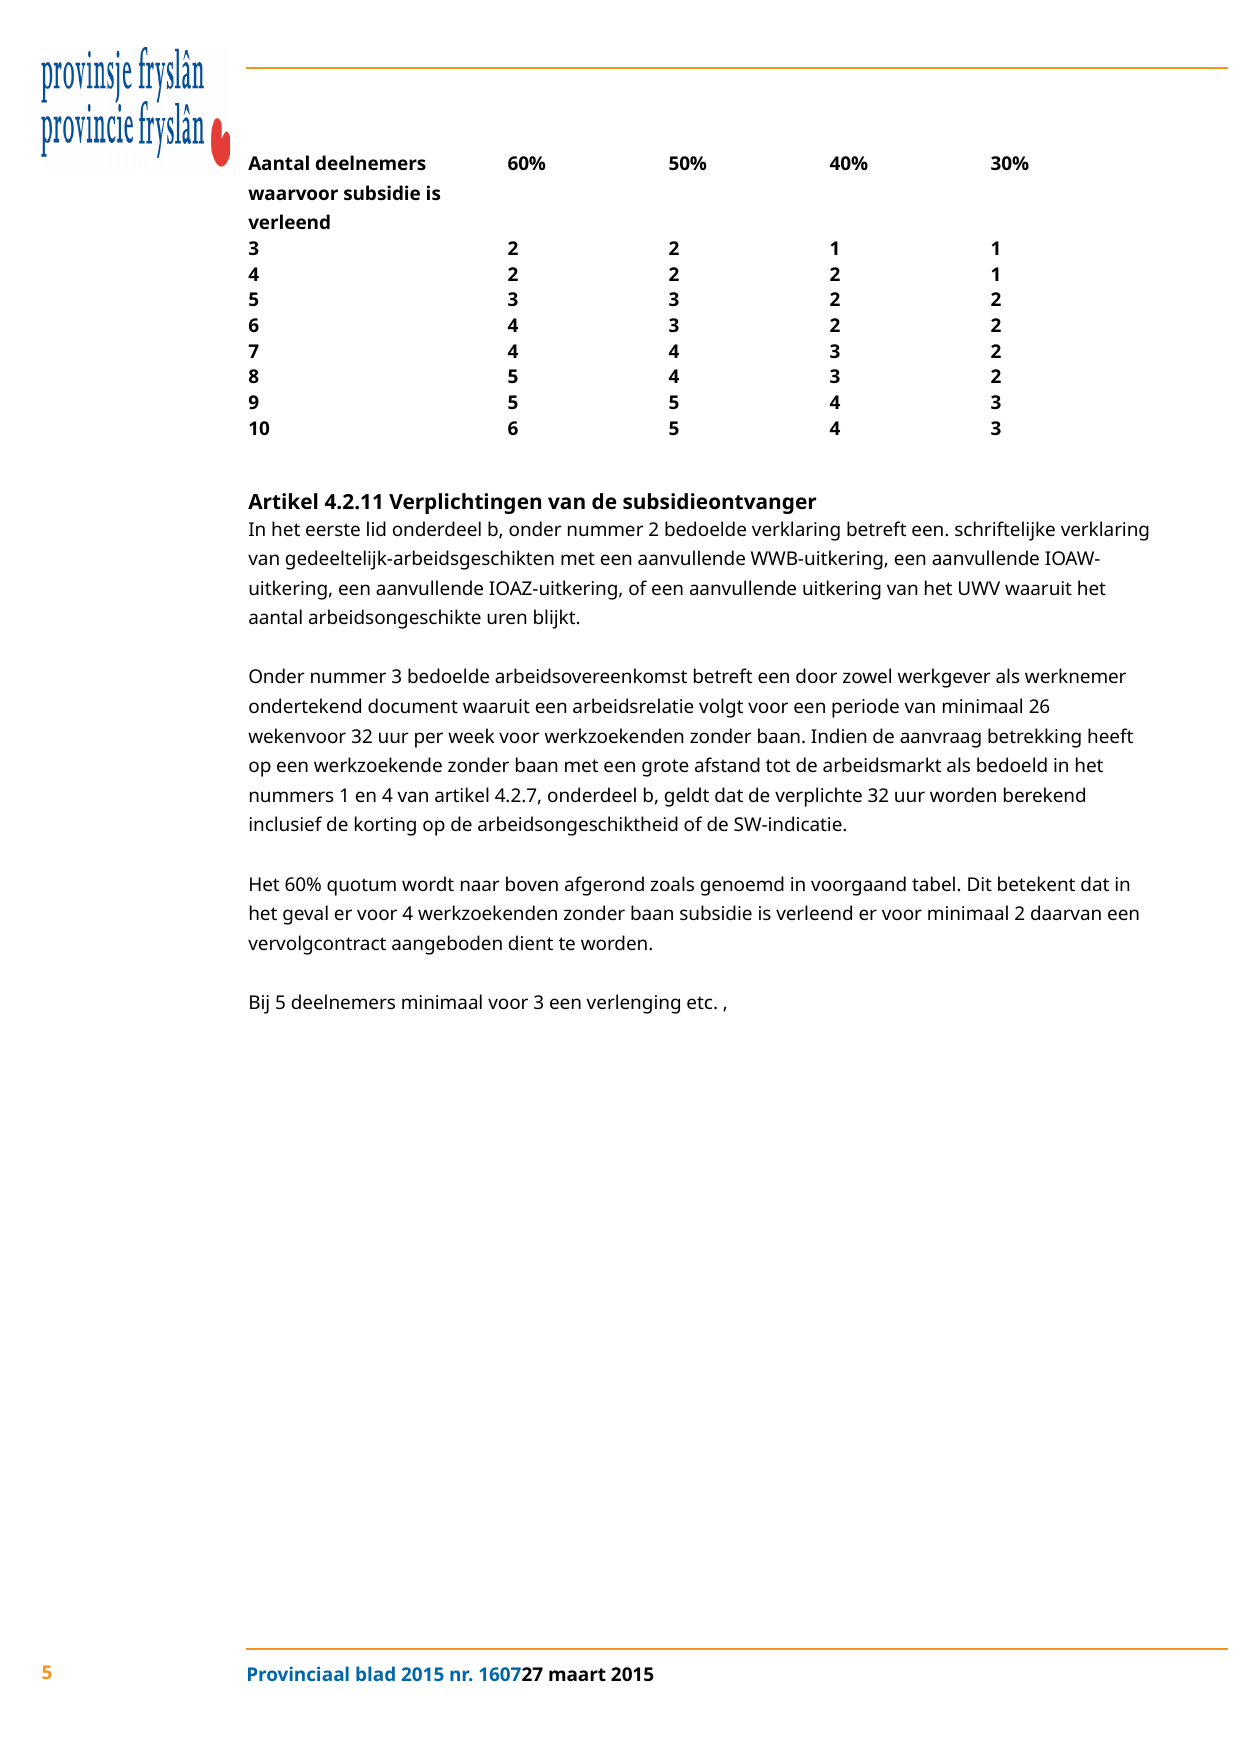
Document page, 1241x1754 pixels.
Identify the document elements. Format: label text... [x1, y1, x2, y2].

table_cell 2 [829, 312, 990, 338]
table_cell 3 [829, 338, 990, 364]
table_cell 2 [829, 261, 990, 286]
table_cell 3 [507, 286, 668, 312]
table_cell 5 [248, 286, 507, 312]
table_cell 4 [668, 338, 829, 364]
table_cell 1 [829, 235, 990, 261]
table_cell 4 [507, 338, 668, 364]
table_cell 2 [990, 286, 1152, 312]
text Onder nummer 3 bedoelde arbeidsovereenkomst betreft een door zowel werkgever als werknemer ondertekend document waaruit een arbeidsrelatie volgt voor een periode van minimaal 26 wekenvoor 32 uur per week voor werkzoekenden zonder baan. Indien de aanvraag betrekking heeft op een werkzoekende zonder baan met een grote afstand tot de arbeidsmarkt als bedoeld in het nummers 1 en 4 van artikel 4.2.7, onderdeel b, geldt dat de verplichte 32 uur worden berekend inclusief de korting op de arbeidsongeschiktheid of de SW-indicatie. [248, 664, 1152, 837]
table_header 50% [668, 150, 829, 235]
table_cell 1 [990, 235, 1152, 261]
table_cell 2 [668, 235, 829, 261]
table_header 60% [507, 150, 668, 235]
table_cell 4 [829, 415, 990, 441]
table_cell 5 [507, 364, 668, 389]
table_cell 3 [990, 415, 1152, 441]
table_cell 2 [507, 261, 668, 286]
table_cell 4 [507, 312, 668, 338]
text In het eerste lid onderdeel b, onder nummer 2 bedoelde verklaring betreft een. schriftelijke verklaring van gedeeltelijk-arbeidsgeschikten met een aanvullende WWB-uitkering, een aanvullende IOAW-uitkering, een aanvullende IOAZ-uitkering, of een aanvullende uitkering van het UWV waaruit het aantal arbeidsongeschikte uren blijkt. [248, 516, 1152, 630]
table_cell 2 [990, 338, 1152, 364]
table_cell 1 [990, 261, 1152, 286]
picture [41, 47, 231, 172]
table_header 30% [990, 150, 1152, 235]
table_cell 3 [248, 235, 507, 261]
table_cell 2 [990, 364, 1152, 389]
table_cell 6 [248, 312, 507, 338]
table_cell 8 [248, 364, 507, 389]
table_cell 2 [668, 261, 829, 286]
table_header 40% [829, 150, 990, 235]
table_cell 5 [507, 389, 668, 415]
text Het 60% quotum wordt naar boven afgerond zoals genoemd in voorgaand tabel. Dit betekent dat in het geval er voor 4 werkzoekenden zonder baan subsidie is verleend er voor minimaal 2 daarvan een vervolgcontract aangeboden dient te worden. [248, 871, 1152, 956]
table_cell 7 [248, 338, 507, 364]
table_cell 2 [829, 286, 990, 312]
text Artikel 4.2.11 Verplichtingen van de subsidieontvanger [248, 487, 1152, 516]
table_cell 3 [829, 364, 990, 389]
table_cell 6 [507, 415, 668, 441]
table_cell 4 [829, 389, 990, 415]
table_cell 5 [668, 415, 829, 441]
table_cell 10 [248, 415, 507, 441]
table_cell 4 [668, 364, 829, 389]
table_cell 9 [248, 389, 507, 415]
text Bij 5 deelnemers minimaal voor 3 een verlenging etc. , [248, 989, 1152, 1015]
table_cell 5 [668, 389, 829, 415]
table_cell 2 [507, 235, 668, 261]
table_cell 4 [248, 261, 507, 286]
table_cell 3 [990, 389, 1152, 415]
table_cell 2 [990, 312, 1152, 338]
table_cell 3 [668, 286, 829, 312]
table_cell 3 [668, 312, 829, 338]
table_header Aantal deelnemers waarvoor subsidie is verleend [248, 150, 507, 235]
